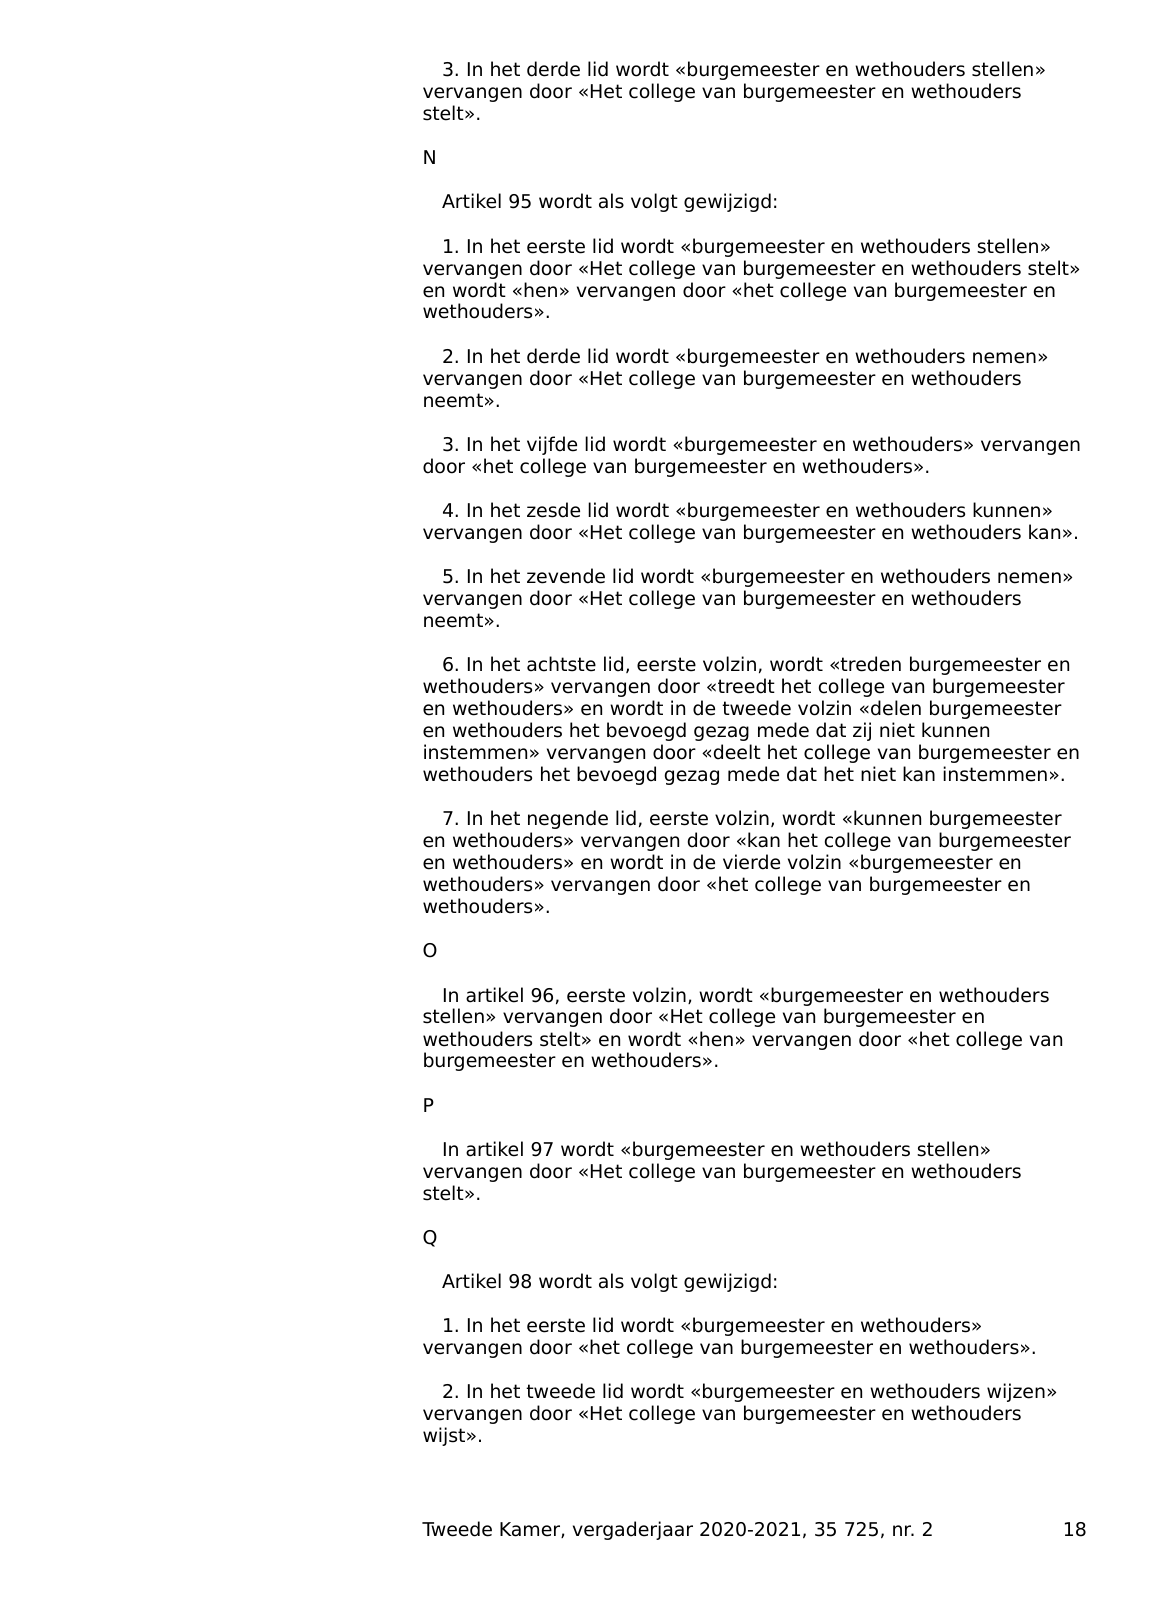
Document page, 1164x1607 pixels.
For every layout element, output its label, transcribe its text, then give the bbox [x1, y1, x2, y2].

text N [422, 147, 1087, 169]
text Artikel 98 wordt als volgt gewijzigd: [422, 1271, 1087, 1293]
text 3. In het derde lid wordt «burgemeester en wethouders stellen» vervangen door «Het college van burgemeester en wethouders stelt». [422, 59, 1087, 125]
text P [422, 1094, 1087, 1117]
text 7. In het negende lid, eerste volzin, wordt «kunnen burgemeester en wethouders» vervangen door «kan het college van burgemeester en wethouders» en wordt in de vierde volzin «burgemeester en wethouders» vervangen door «het college van burgemeester en wethouders». [422, 808, 1087, 918]
text 6. In het achtste lid, eerste volzin, wordt «treden burgemeester en wethouders» vervangen door «treedt het college van burgemeester en wethouders» en wordt in de tweede volzin «delen burgemeester en wethouders het bevoegd gezag mede dat zij niet kunnen instemmen» vervangen door «deelt het college van burgemeester en wethouders het bevoegd gezag mede dat het niet kan instemmen». [422, 654, 1087, 786]
text 2. In het derde lid wordt «burgemeester en wethouders nemen» vervangen door «Het college van burgemeester en wethouders neemt». [422, 346, 1087, 412]
text 1. In het eerste lid wordt «burgemeester en wethouders stellen» vervangen door «Het college van burgemeester en wethouders stelt» en wordt «hen» vervangen door «het college van burgemeester en wethouders». [422, 236, 1087, 323]
text 2. In het tweede lid wordt «burgemeester en wethouders wijzen» vervangen door «Het college van burgemeester en wethouders wijst». [422, 1381, 1087, 1447]
text 3. In het vijfde lid wordt «burgemeester en wethouders» vervangen door «het college van burgemeester en wethouders». [422, 434, 1087, 478]
text O [422, 940, 1087, 962]
text In artikel 97 wordt «burgemeester en wethouders stellen» vervangen door «Het college van burgemeester en wethouders stelt». [422, 1139, 1087, 1205]
text 4. In het zesde lid wordt «burgemeester en wethouders kunnen» vervangen door «Het college van burgemeester en wethouders kan». [422, 500, 1087, 544]
text 1. In het eerste lid wordt «burgemeester en wethouders» vervangen door «het college van burgemeester en wethouders». [422, 1315, 1087, 1359]
text Q [422, 1227, 1087, 1249]
text Artikel 95 wordt als volgt gewijzigd: [422, 191, 1087, 213]
text In artikel 96, eerste volzin, wordt «burgemeester en wethouders stellen» vervangen door «Het college van burgemeester en wethouders stelt» en wordt «hen» vervangen door «het college van burgemeester en wethouders». [422, 984, 1087, 1072]
text 5. In het zevende lid wordt «burgemeester en wethouders nemen» vervangen door «Het college van burgemeester en wethouders neemt». [422, 566, 1087, 632]
